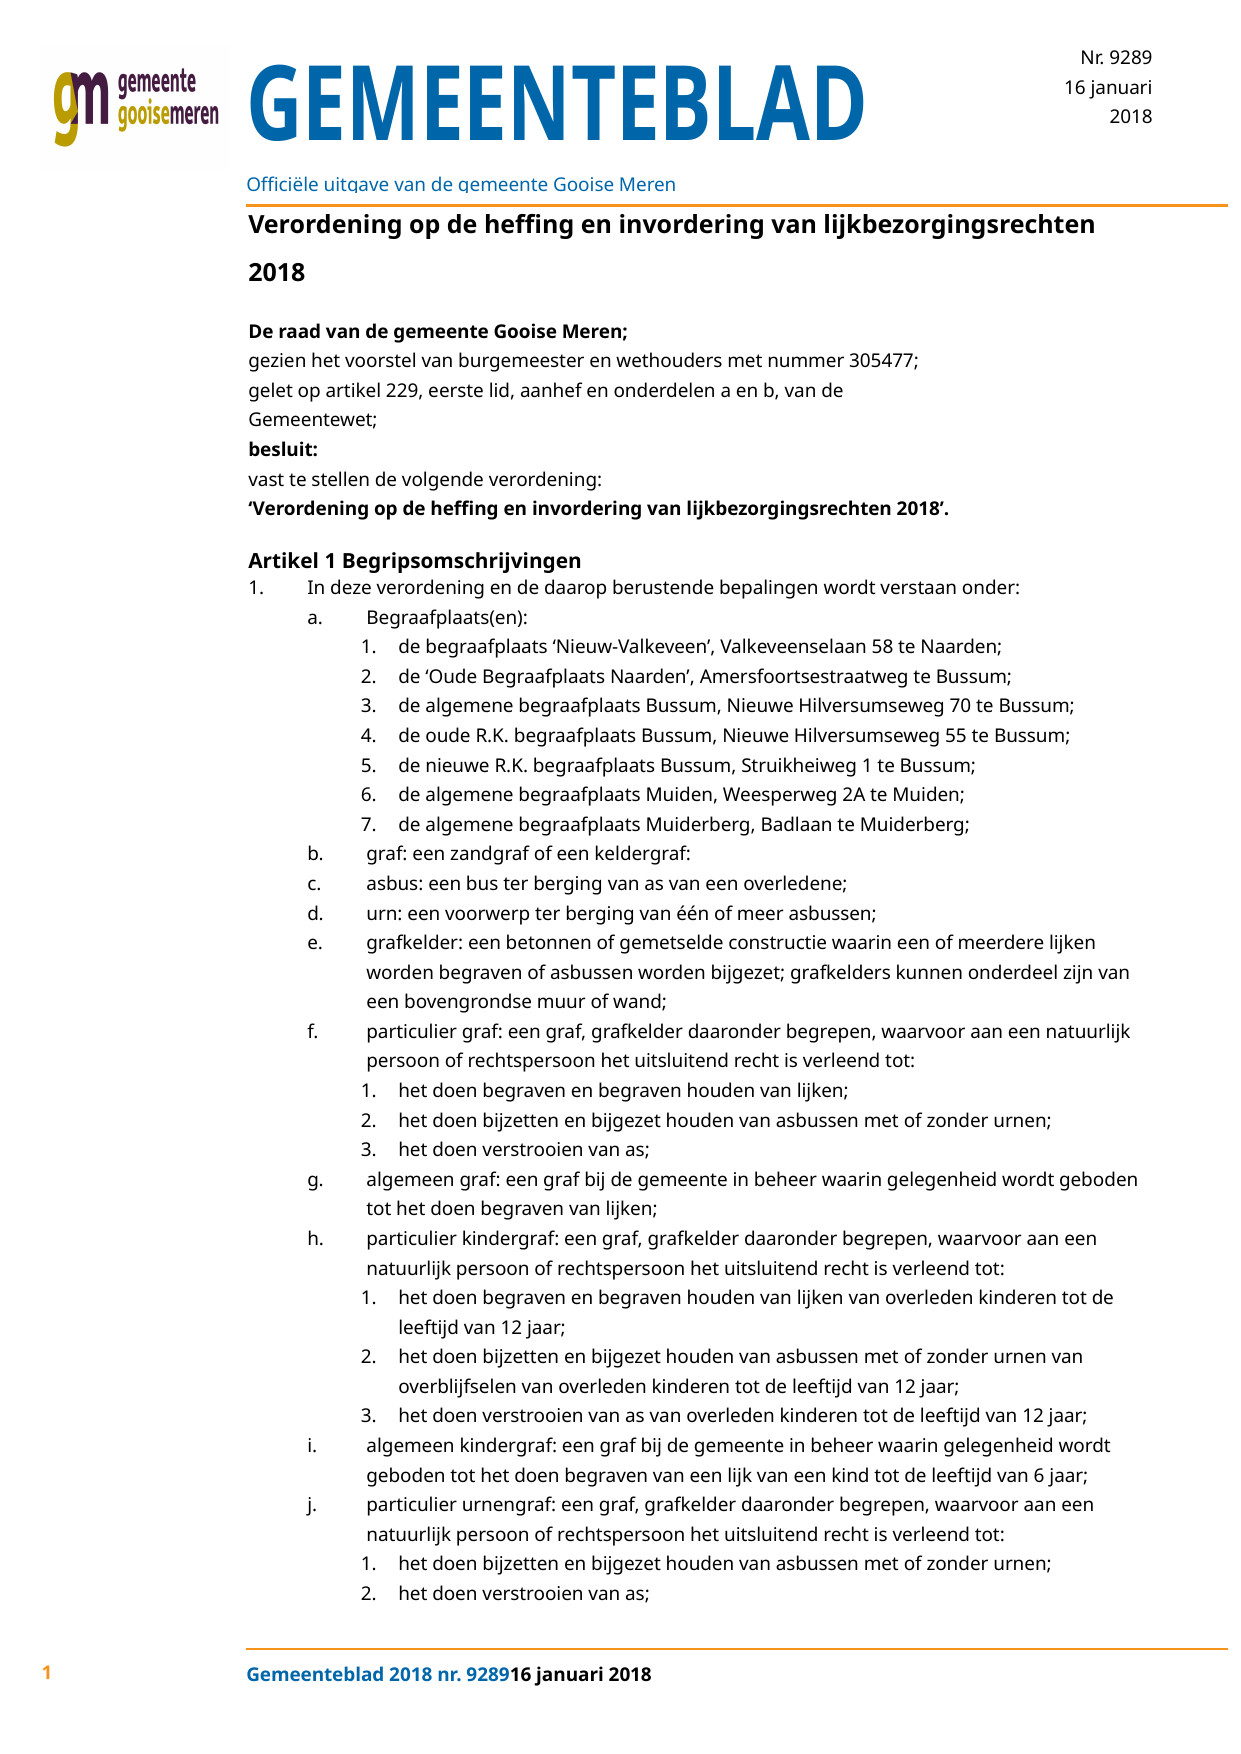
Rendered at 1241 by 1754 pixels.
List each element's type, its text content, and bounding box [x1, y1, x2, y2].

list particulier kindergraf: een graf, grafkelder daaronder begrepen, waarvoor aan een natuurlijk persoon of rechtspersoon het uitsluitend recht is verleend tot: [307, 1225, 1152, 1280]
list de oude R.K. begraafplaats Bussum, Nieuwe Hilversumseweg 55 te Bussum; [361, 722, 1152, 748]
picture [41, 47, 231, 172]
text ‘Verordening op de heffing en invordering van lijkbezorgingsrechten 2018’. [248, 495, 1152, 521]
list het doen begraven en begraven houden van lijken; [361, 1077, 1152, 1103]
list de ‘Oude Begraafplaats Naarden’, Amersfoortsestraatweg te Bussum; [361, 663, 1152, 689]
list het doen bijzetten en bijgezet houden van asbussen met of zonder urnen; [361, 1551, 1152, 1576]
list het doen verstrooien van as van overleden kinderen tot de leeftijd van 12 jaar; [361, 1403, 1152, 1428]
text De raad van de gemeente Gooise Meren; [248, 318, 1152, 344]
list het doen verstrooien van as; [361, 1136, 1152, 1162]
list het doen bijzetten en bijgezet houden van asbussen met of zonder urnen van overblijfselen van overleden kinderen tot de leeftijd van 12 jaar; [361, 1343, 1152, 1399]
list grafkelder: een betonnen of gemetselde constructie waarin een of meerdere lijken worden begraven of asbussen worden bijgezet; grafkelders kunnen onderdeel zijn van een bovengrondse muur of wand; [307, 929, 1152, 1014]
list particulier graf: een graf, grafkelder daaronder begrepen, waarvoor aan een natuurlijk persoon of rechtspersoon het uitsluitend recht is verleend tot: [307, 1018, 1152, 1073]
text Gemeentewet; [248, 407, 1152, 432]
list de nieuwe R.K. begraafplaats Bussum, Struikheiweg 1 te Bussum; [361, 752, 1152, 777]
list urn: een voorwerp ter berging van één of meer asbussen; [307, 900, 1152, 925]
text vast te stellen de volgende verordening: [248, 466, 1152, 492]
list asbus: een bus ter berging van as van een overledene; [307, 870, 1152, 896]
list algemeen graf: een graf bij de gemeente in beheer waarin gelegenheid wordt geboden tot het doen begraven van lijken; [307, 1166, 1152, 1221]
list het doen begraven en begraven houden van lijken van overleden kinderen tot de leeftijd van 12 jaar; [361, 1284, 1152, 1339]
list algemeen kindergraf: een graf bij de gemeente in beheer waarin gelegenheid wordt geboden tot het doen begraven van een lijk van een kind tot de leeftijd van 6 jaar; [307, 1432, 1152, 1487]
text Artikel 1 Begripsomschrijvingen [248, 546, 1152, 574]
list de algemene begraafplaats Muiderberg, Badlaan te Muiderberg; [361, 811, 1152, 837]
list de algemene begraafplaats Bussum, Nieuwe Hilversumseweg 70 te Bussum; [361, 693, 1152, 718]
list de algemene begraafplaats Muiden, Weesperweg 2A te Muiden; [361, 781, 1152, 807]
list Begraafplaats(en): [307, 604, 1152, 629]
text Verordening op de heffing en invordering van lijkbezorgingsrechten 2018 [248, 207, 1152, 288]
list het doen bijzetten en bijgezet houden van asbussen met of zonder urnen; [361, 1107, 1152, 1132]
list In deze verordening en de daarop berustende bepalingen wordt verstaan onder: [248, 574, 1152, 600]
list de begraafplaats ‘Nieuw-Valkeveen’, Valkeveenselaan 58 te Naarden; [361, 633, 1152, 659]
list het doen verstrooien van as; [361, 1580, 1152, 1606]
list particulier urnengraf: een graf, grafkelder daaronder begrepen, waarvoor aan een natuurlijk persoon of rechtspersoon het uitsluitend recht is verleend tot: [307, 1491, 1152, 1547]
text gezien het voorstel van burgemeester en wethouders met nummer 305477; [248, 347, 1152, 373]
text besluit: [248, 436, 1152, 462]
list graf: een zandgraf of een keldergraf: [307, 841, 1152, 866]
text gelet op artikel 229, eerste lid, aanhef en onderdelen a en b, van de [248, 377, 1152, 403]
